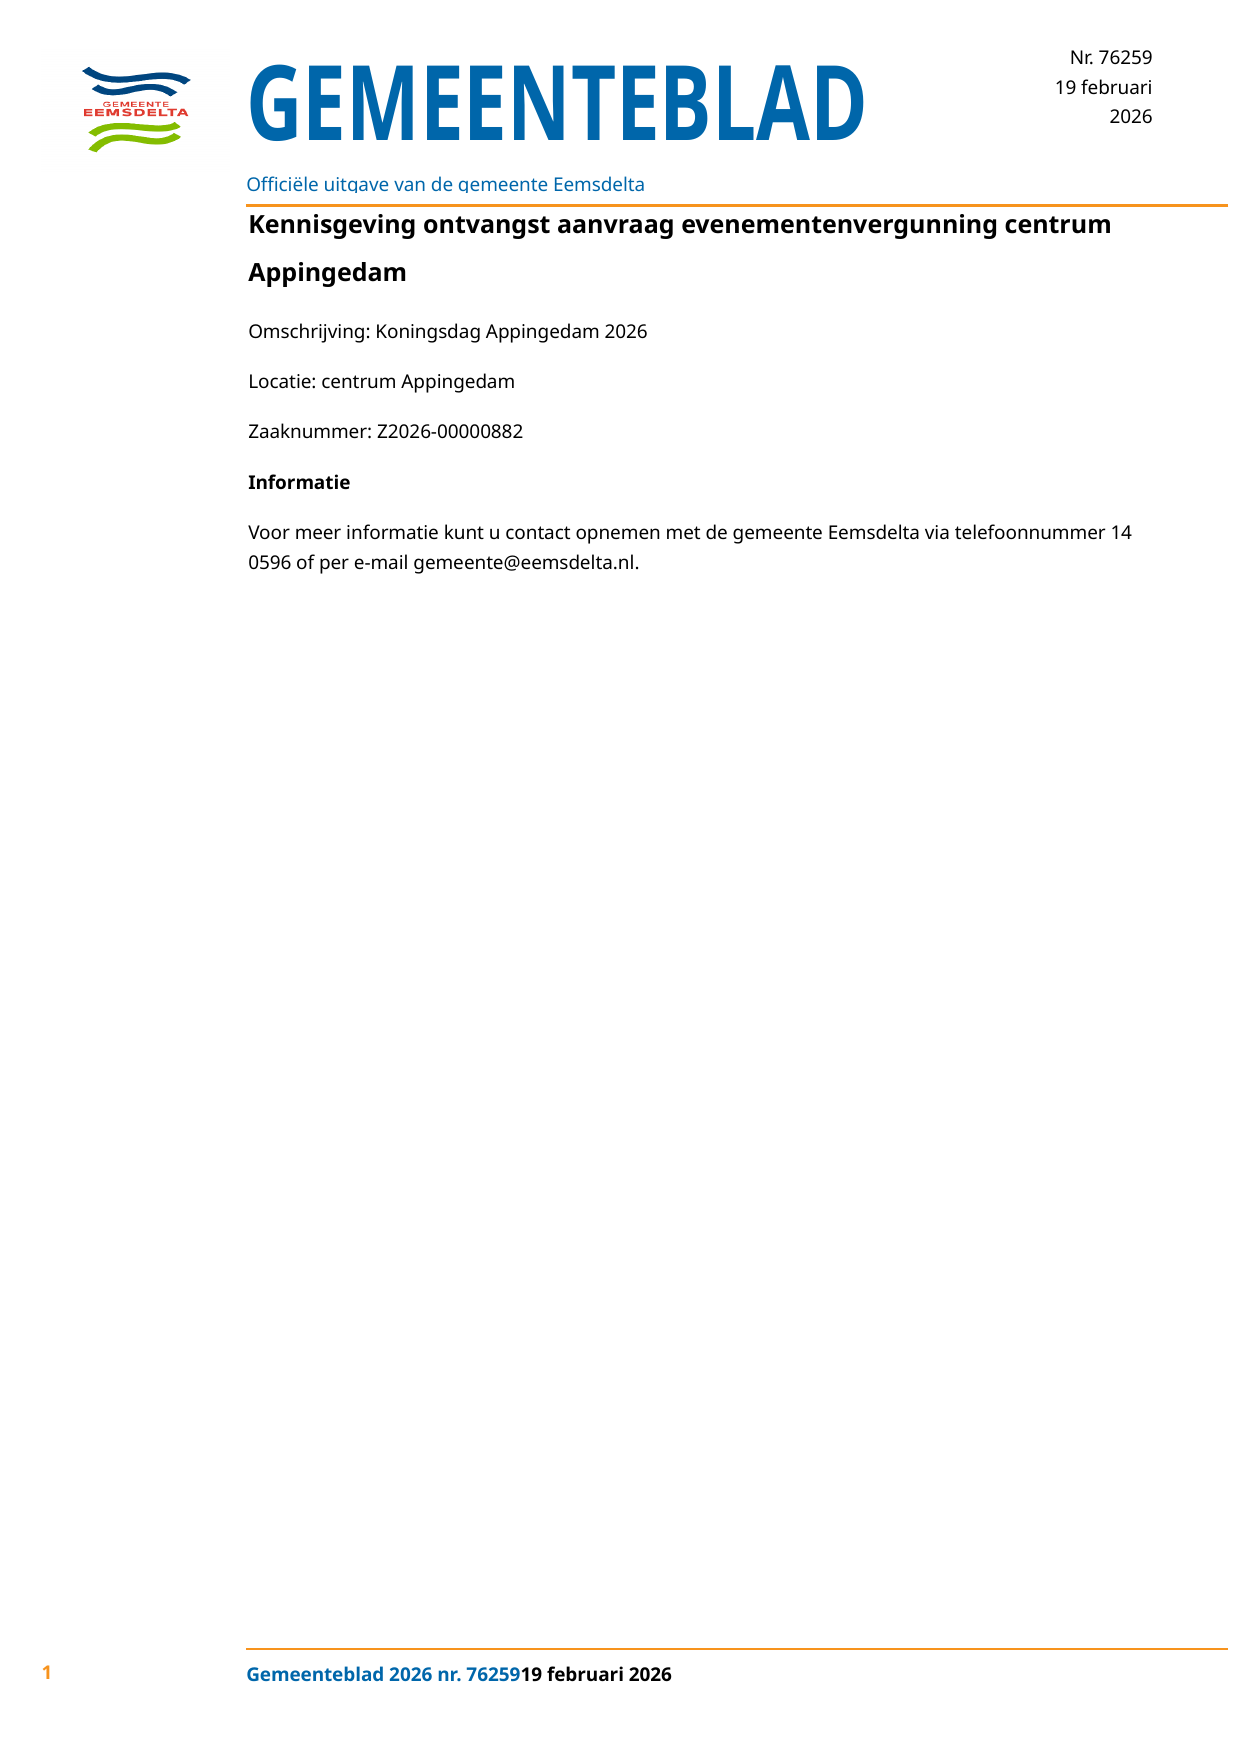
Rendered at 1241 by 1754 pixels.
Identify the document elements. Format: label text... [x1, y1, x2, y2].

text Kennisgeving ontvangst aanvraag evenementenvergunning centrum Appingedam [248, 207, 1152, 288]
text Voor meer informatie kunt u contact opnemen met de gemeente Eemsdelta via telefoonnummer 14 0596 of per e-mail gemeente@eemsdelta.nl. [248, 519, 1152, 575]
text Informatie [248, 469, 1152, 495]
text Zaaknummer: Z2026-00000882 [248, 419, 1152, 444]
text Omschrijving: Koningsdag Appingedam 2026 [248, 318, 1152, 344]
picture [41, 47, 231, 172]
text Locatie: centrum Appingedam [248, 368, 1152, 394]
